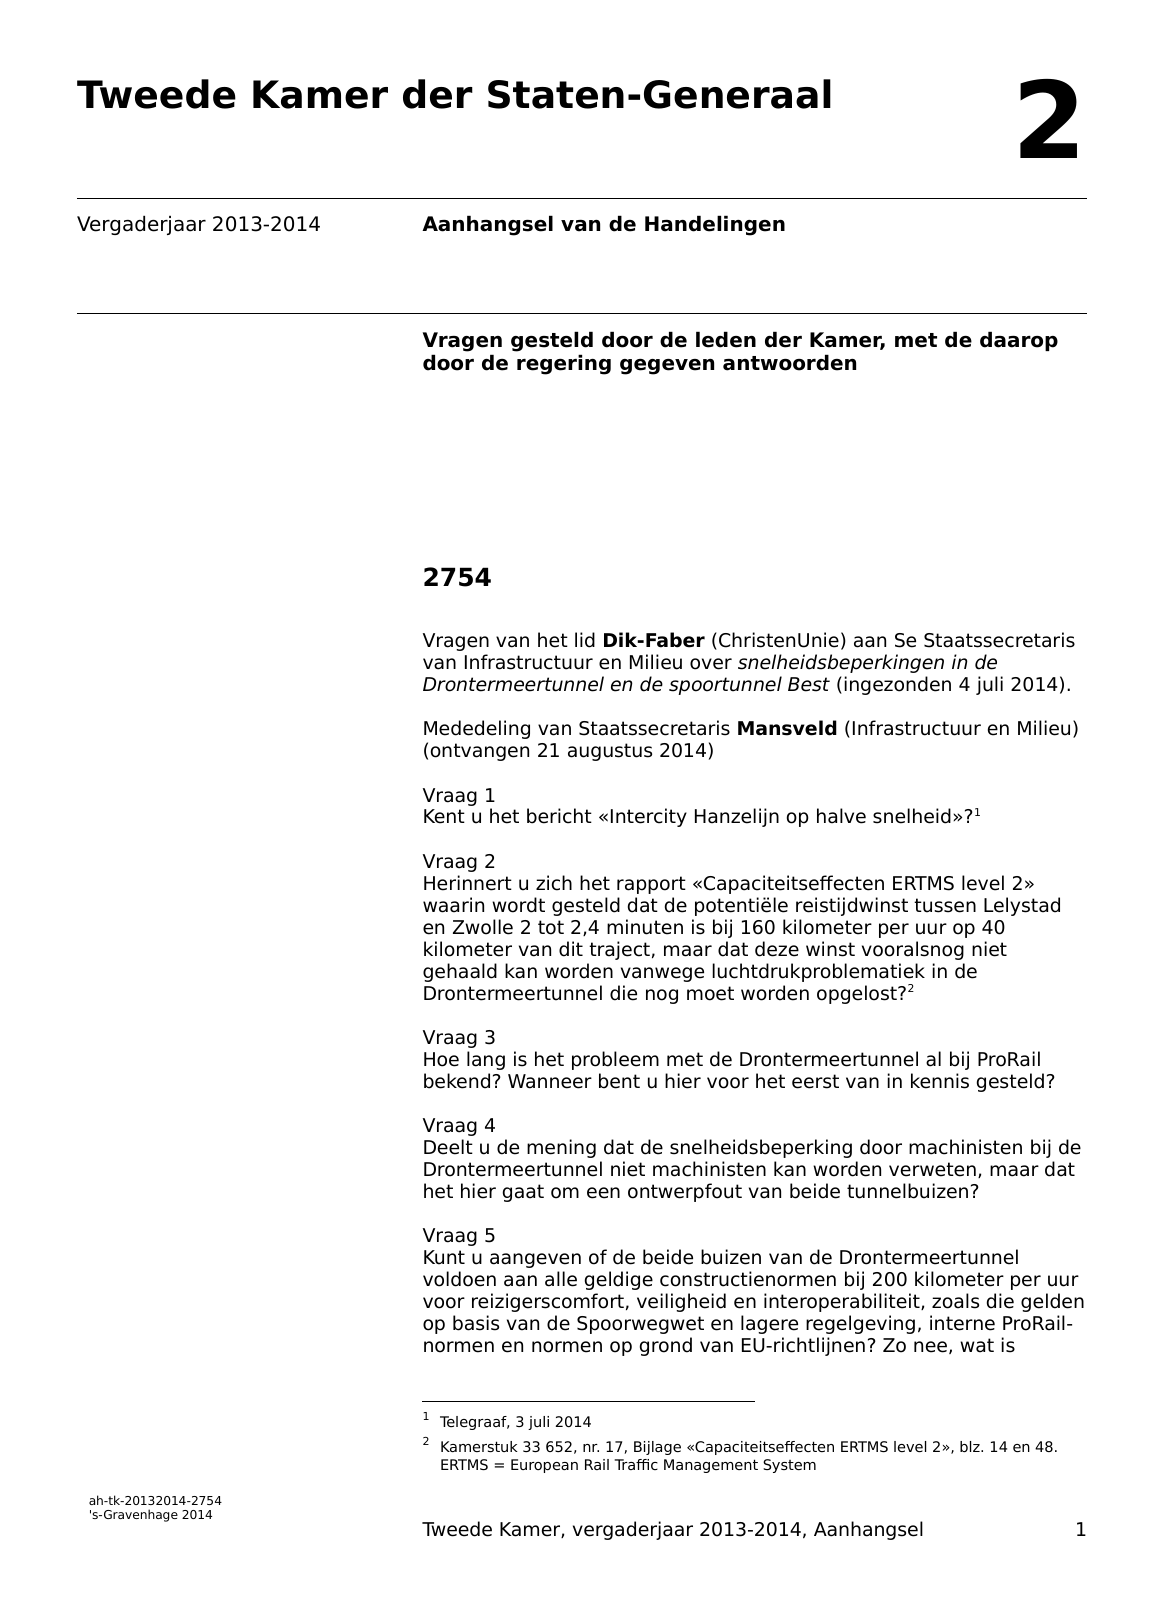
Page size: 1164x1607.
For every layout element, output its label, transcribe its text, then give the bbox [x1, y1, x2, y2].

text Kent u het bericht «Intercity Hanzelijn op halve snelheid»? [422, 806, 1087, 828]
table_cell Aanhangsel van de Handelingen [422, 199, 1087, 313]
text 2754 [422, 563, 1087, 592]
text Vraag 1 [422, 784, 1087, 806]
text Kunt u aangeven of de beide buizen van de Drontermeertunnel voldoen aan alle geldige constructienormen bij 200 kilometer per uur voor reizigerscomfort, veiligheid en interoperabiliteit, zoals die gelden op basis van de Spoorwegwet en lagere regelgeving, interne ProRail-normen en normen op grond van EU-richtlijnen? Zo nee, wat is [422, 1247, 1087, 1357]
text Vraag 3 [422, 1027, 1087, 1049]
text Vraag 4 [422, 1115, 1087, 1137]
text Hoe lang is het probleem met de Drontermeertunnel al bij ProRail bekend? Wanneer bent u hier voor het eerst van in kennis gesteld? [422, 1049, 1087, 1093]
text Vraag 5 [422, 1225, 1087, 1247]
text Deelt u de mening dat de snelheidsbeperking door machinisten bij de Drontermeertunnel niet machinisten kan worden verweten, maar dat het hier gaat om een ontwerpfout van beide tunnelbuizen? [422, 1137, 1087, 1203]
table_cell [77, 314, 422, 375]
table_cell Vergaderjaar 2013-2014 [77, 199, 422, 313]
text Herinnert u zich het rapport «Capaciteitseffecten ERTMS level 2» waarin wordt gesteld dat de potentiële reistijdwinst tussen Lelystad en Zwolle 2 tot 2,4 minuten is bij 160 kilometer per uur op 40 kilometer van dit traject, maar dat deze winst vooralsnog niet gehaald kan worden vanwege luchtdrukproblematiek in de Drontermeertunnel die nog moet worden opgelost? [422, 873, 1087, 1004]
text Vragen van het lid Dik-Faber (ChristenUnie) aan Se Staatssecretaris van Infrastructuur en Milieu over snelheidsbeperkingen in de Drontermeertunnel en de spoortunnel Best (ingezonden 4 juli 2014). [422, 630, 1087, 696]
table_header 2 [886, 59, 1087, 198]
text 's-Gravenhage 2014 [88, 1508, 323, 1522]
table_header Tweede Kamer der Staten-Generaal [77, 59, 886, 198]
text ah-tk-20132014-2754 [88, 1494, 323, 1508]
text Kamerstuk 33 652, nr. 17, Bijlage «Capaciteitseffecten ERTMS level 2», blz. 14 en 48. ERTMS = European Rail Traffic Management System [422, 1435, 1087, 1474]
text Vraag 2 [422, 851, 1087, 873]
table_cell Vragen gesteld door de leden der Kamer, met de daarop door de regering gegeven antwoorden [422, 314, 1087, 375]
text Telegraaf, 3 juli 2014 [422, 1410, 1087, 1432]
text Mededeling van Staatssecretaris Mansveld (Infrastructuur en Milieu) (ontvangen 21 augustus 2014) [422, 718, 1087, 762]
